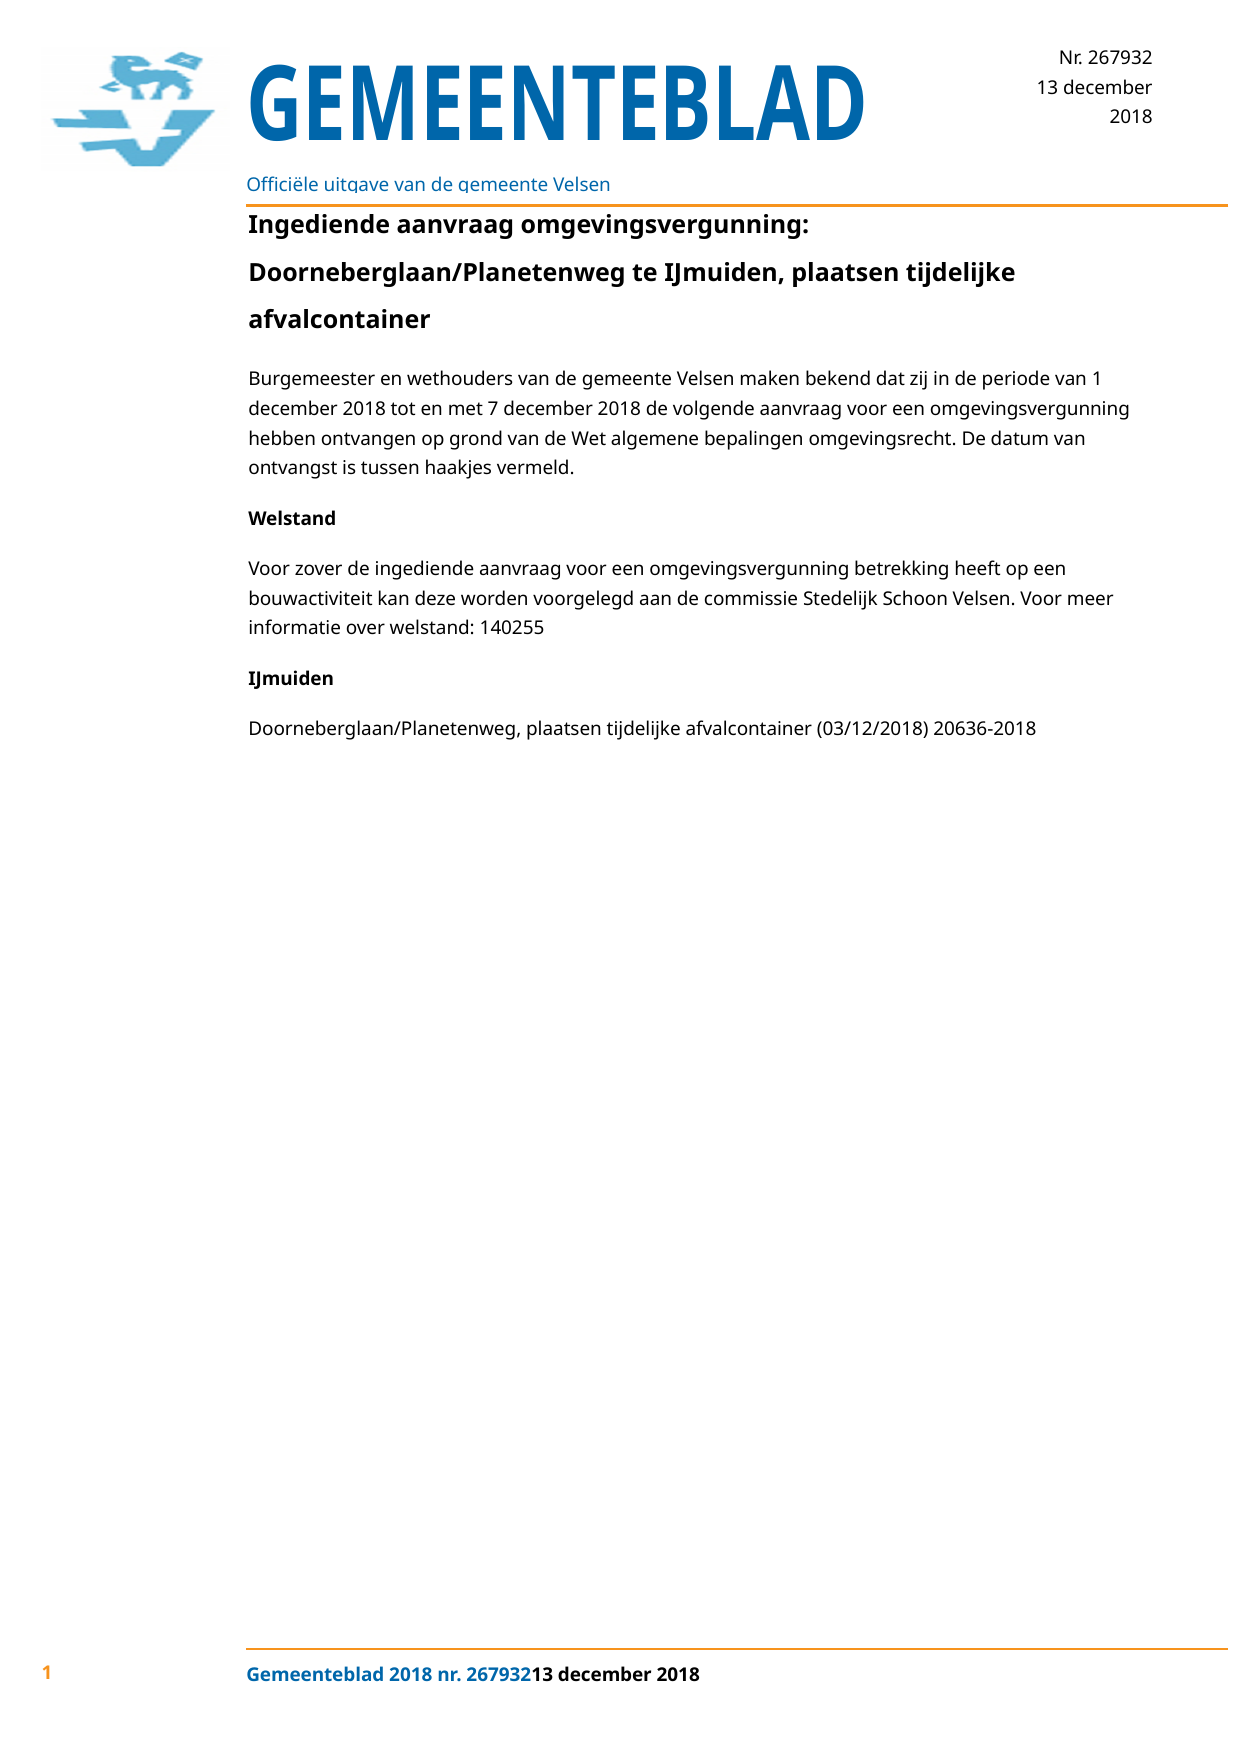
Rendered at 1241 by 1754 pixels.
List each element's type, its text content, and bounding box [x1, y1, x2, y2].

text Burgemeester en wethouders van de gemeente Velsen maken bekend dat zij in de periode van 1 december 2018 tot en met 7 december 2018 de volgende aanvraag voor een omgevingsvergunning hebben ontvangen op grond van de Wet algemene bepalingen omgevingsrecht. De datum van ontvangst is tussen haakjes vermeld. [248, 366, 1152, 480]
picture [41, 47, 231, 172]
text Welstand [248, 505, 1152, 530]
text Doorneberglaan/Planetenweg, plaatsen tijdelijke afvalcontainer (03/12/2018) 20636-2018 [248, 715, 1152, 741]
text IJmuiden [248, 665, 1152, 690]
text Voor zover de ingediende aanvraag voor een omgevingsvergunning betrekking heeft op een bouwactiviteit kan deze worden voorgelegd aan de commissie Stedelijk Schoon Velsen. Voor meer informatie over welstand: 140255 [248, 555, 1152, 640]
text Ingediende aanvraag omgevingsvergunning: Doorneberglaan/Planetenweg te IJmuiden, plaatsen tijdelijke afvalcontainer [248, 207, 1152, 336]
